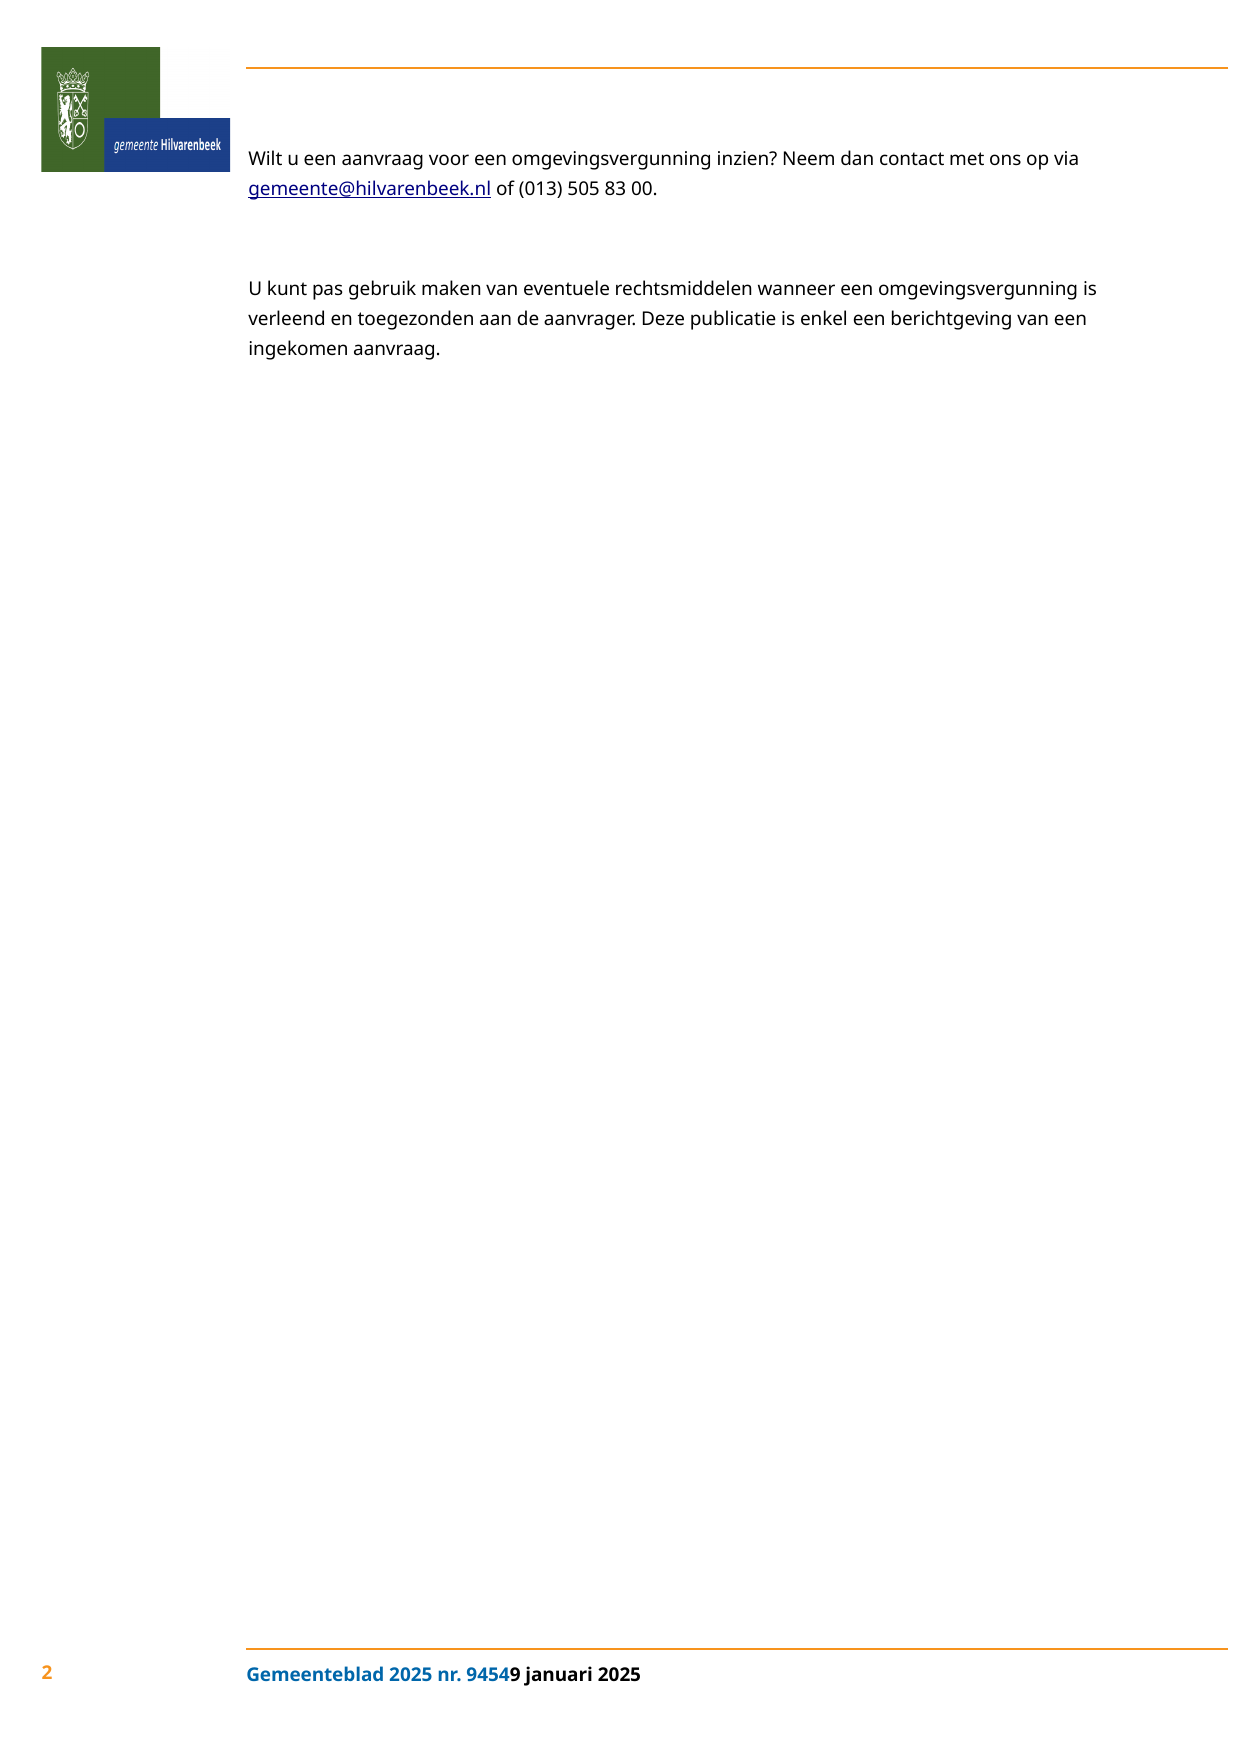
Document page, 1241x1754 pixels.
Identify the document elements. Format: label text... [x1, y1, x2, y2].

text Wilt u een aanvraag voor een omgevingsvergunning inzien? Neem dan contact met ons op via gemeente@hilvarenbeek.nl of (013) 505 83 00. [248, 145, 1152, 201]
picture [41, 47, 231, 172]
text U kunt pas gebruik maken van eventuele rechtsmiddelen wanneer een omgevingsvergunning is verleend en toegezonden aan de aanvrager. Deze publicatie is enkel een berichtgeving van een ingekomen aanvraag. [248, 276, 1152, 361]
